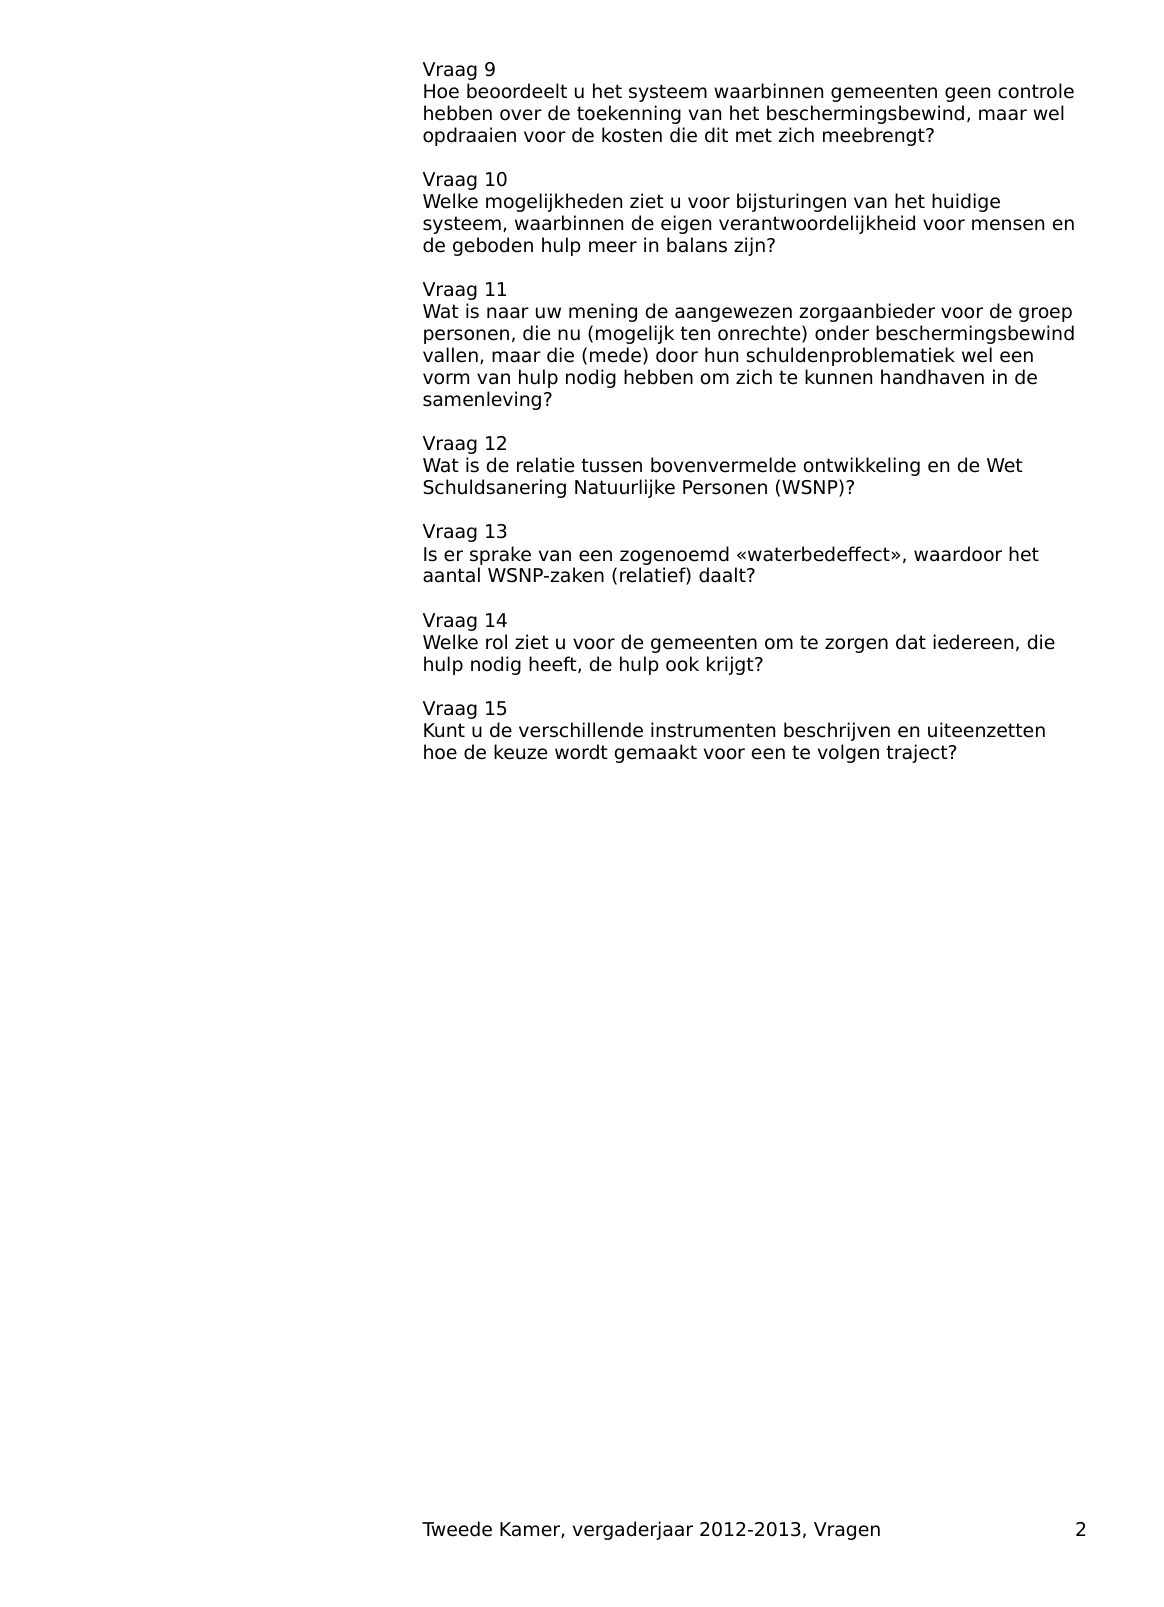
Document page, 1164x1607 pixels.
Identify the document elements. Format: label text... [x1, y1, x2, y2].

text Vraag 9 [422, 59, 1087, 81]
text Vraag 14 [422, 609, 1087, 632]
text Wat is de relatie tussen bovenvermelde ontwikkeling en de Wet Schuldsanering Natuurlijke Personen (WSNP)? [422, 455, 1087, 499]
text Vraag 10 [422, 169, 1087, 191]
text Wat is naar uw mening de aangewezen zorgaanbieder voor de groep personen, die nu (mogelijk ten onrechte) onder beschermingsbewind vallen, maar die (mede) door hun schuldenproblematiek wel een vorm van hulp nodig hebben om zich te kunnen handhaven in de samenleving? [422, 301, 1087, 411]
text Hoe beoordeelt u het systeem waarbinnen gemeenten geen controle hebben over de toekenning van het beschermingsbewind, maar wel opdraaien voor de kosten die dit met zich meebrengt? [422, 81, 1087, 147]
text Is er sprake van een zogenoemd «waterbedeffect», waardoor het aantal WSNP-zaken (relatief) daalt? [422, 543, 1087, 587]
text Kunt u de verschillende instrumenten beschrijven en uiteenzetten hoe de keuze wordt gemaakt voor een te volgen traject? [422, 720, 1087, 764]
text Vraag 15 [422, 698, 1087, 720]
text Vraag 13 [422, 521, 1087, 543]
text Vraag 12 [422, 433, 1087, 455]
text Welke mogelijkheden ziet u voor bijsturingen van het huidige systeem, waarbinnen de eigen verantwoordelijkheid voor mensen en de geboden hulp meer in balans zijn? [422, 191, 1087, 257]
text Welke rol ziet u voor de gemeenten om te zorgen dat iedereen, die hulp nodig heeft, de hulp ook krijgt? [422, 632, 1087, 676]
text Vraag 11 [422, 279, 1087, 301]
